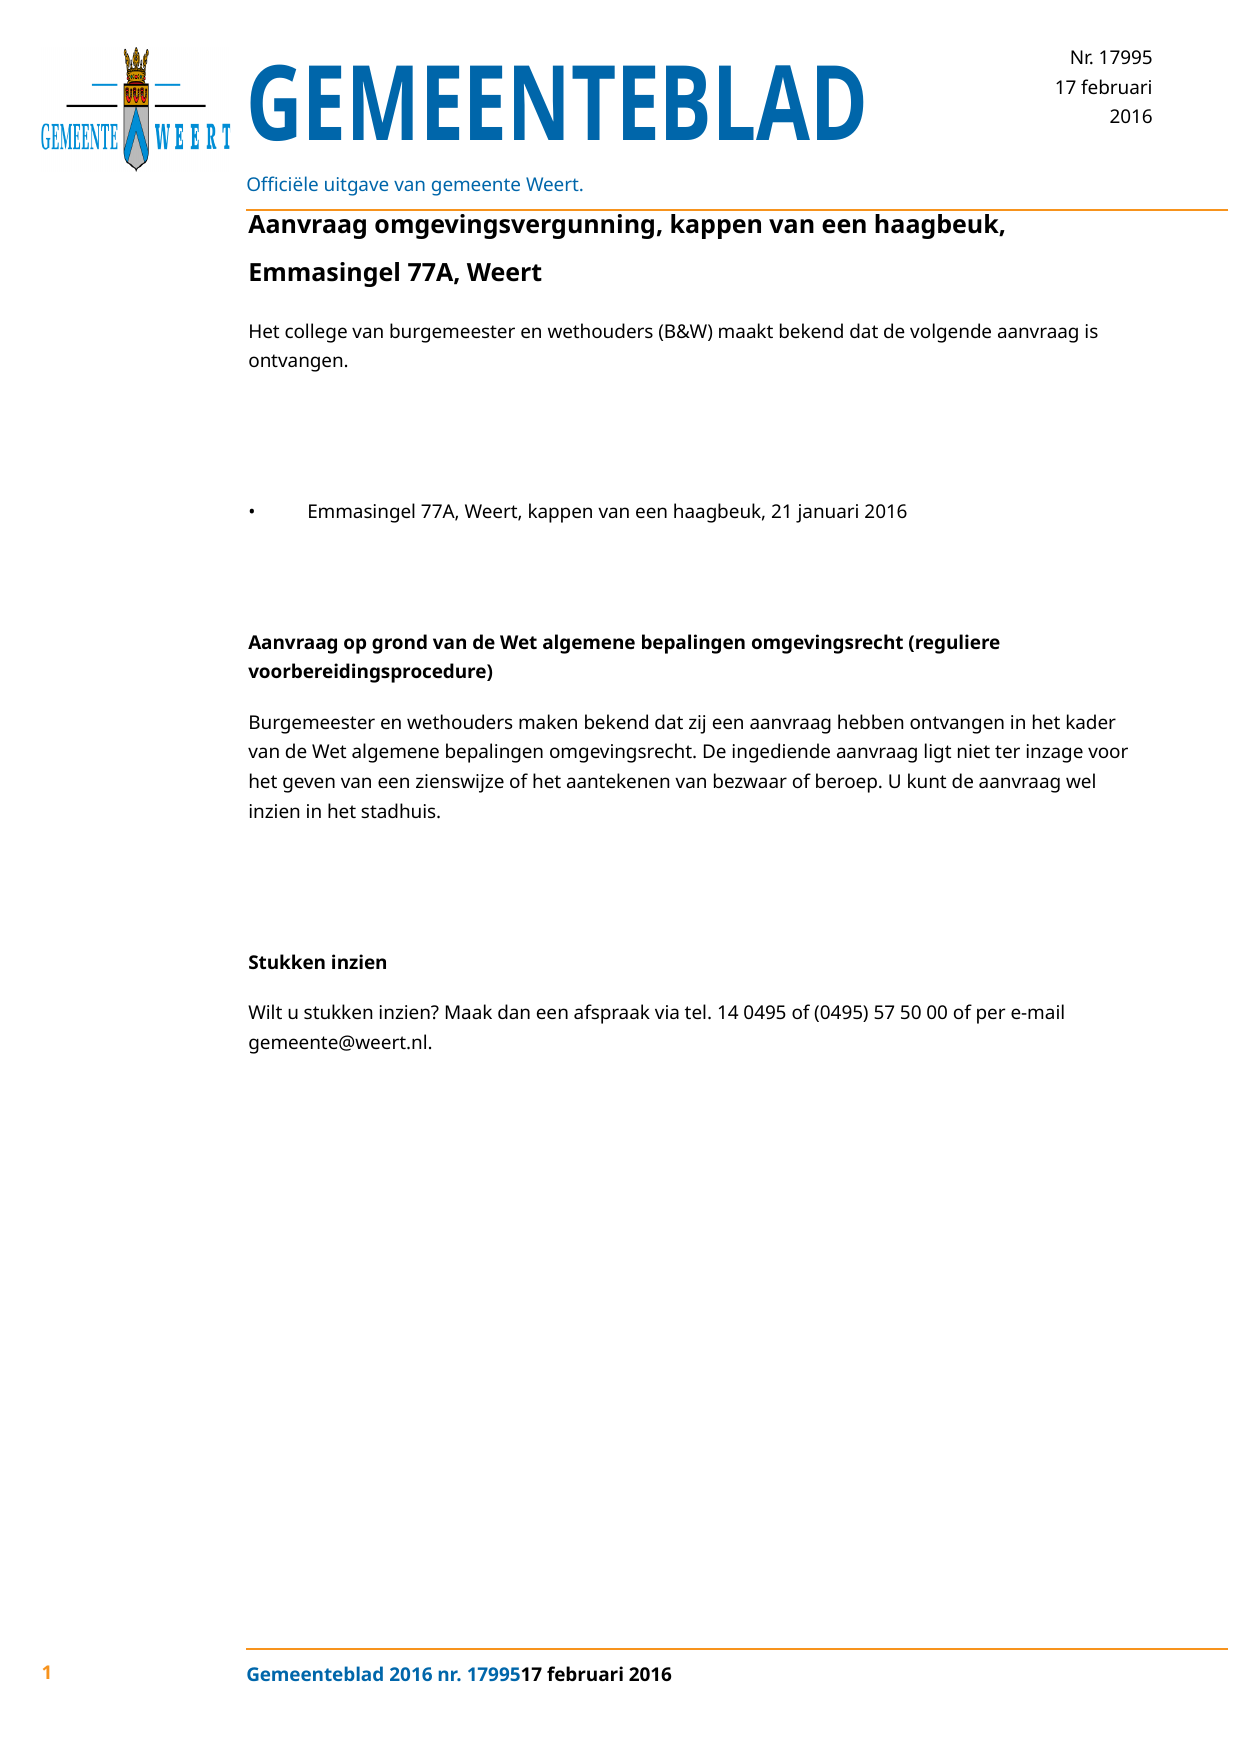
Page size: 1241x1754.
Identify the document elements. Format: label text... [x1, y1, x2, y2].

text Stukken inzien [248, 949, 1152, 975]
text Aanvraag op grond van de Wet algemene bepalingen omgevingsrecht (reguliere voorbereidingsprocedure) [248, 629, 1152, 684]
picture [41, 47, 231, 172]
text Wilt u stukken inzien? Maak dan een afspraak via tel. 14 0495 of (0495) 57 50 00 of per e-mail gemeente@weert.nl. [248, 999, 1152, 1055]
text Burgemeester en wethouders maken bekend dat zij een aanvraag hebben ontvangen in het kader van de Wet algemene bepalingen omgevingsrecht. De ingediende aanvraag ligt niet ter inzage voor het geven van een zienswijze of het aantekenen van bezwaar of beroep. U kunt de aanvraag wel inzien in het stadhuis. [248, 709, 1152, 824]
text Het college van burgemeester en wethouders (B&W) maakt bekend dat de volgende aanvraag is ontvangen. [248, 318, 1152, 373]
list Emmasingel 77A, Weert, kappen van een haagbeuk, 21 januari 2016 [248, 499, 1152, 524]
text Aanvraag omgevingsvergunning, kappen van een haagbeuk, Emmasingel 77A, Weert [248, 211, 1152, 288]
